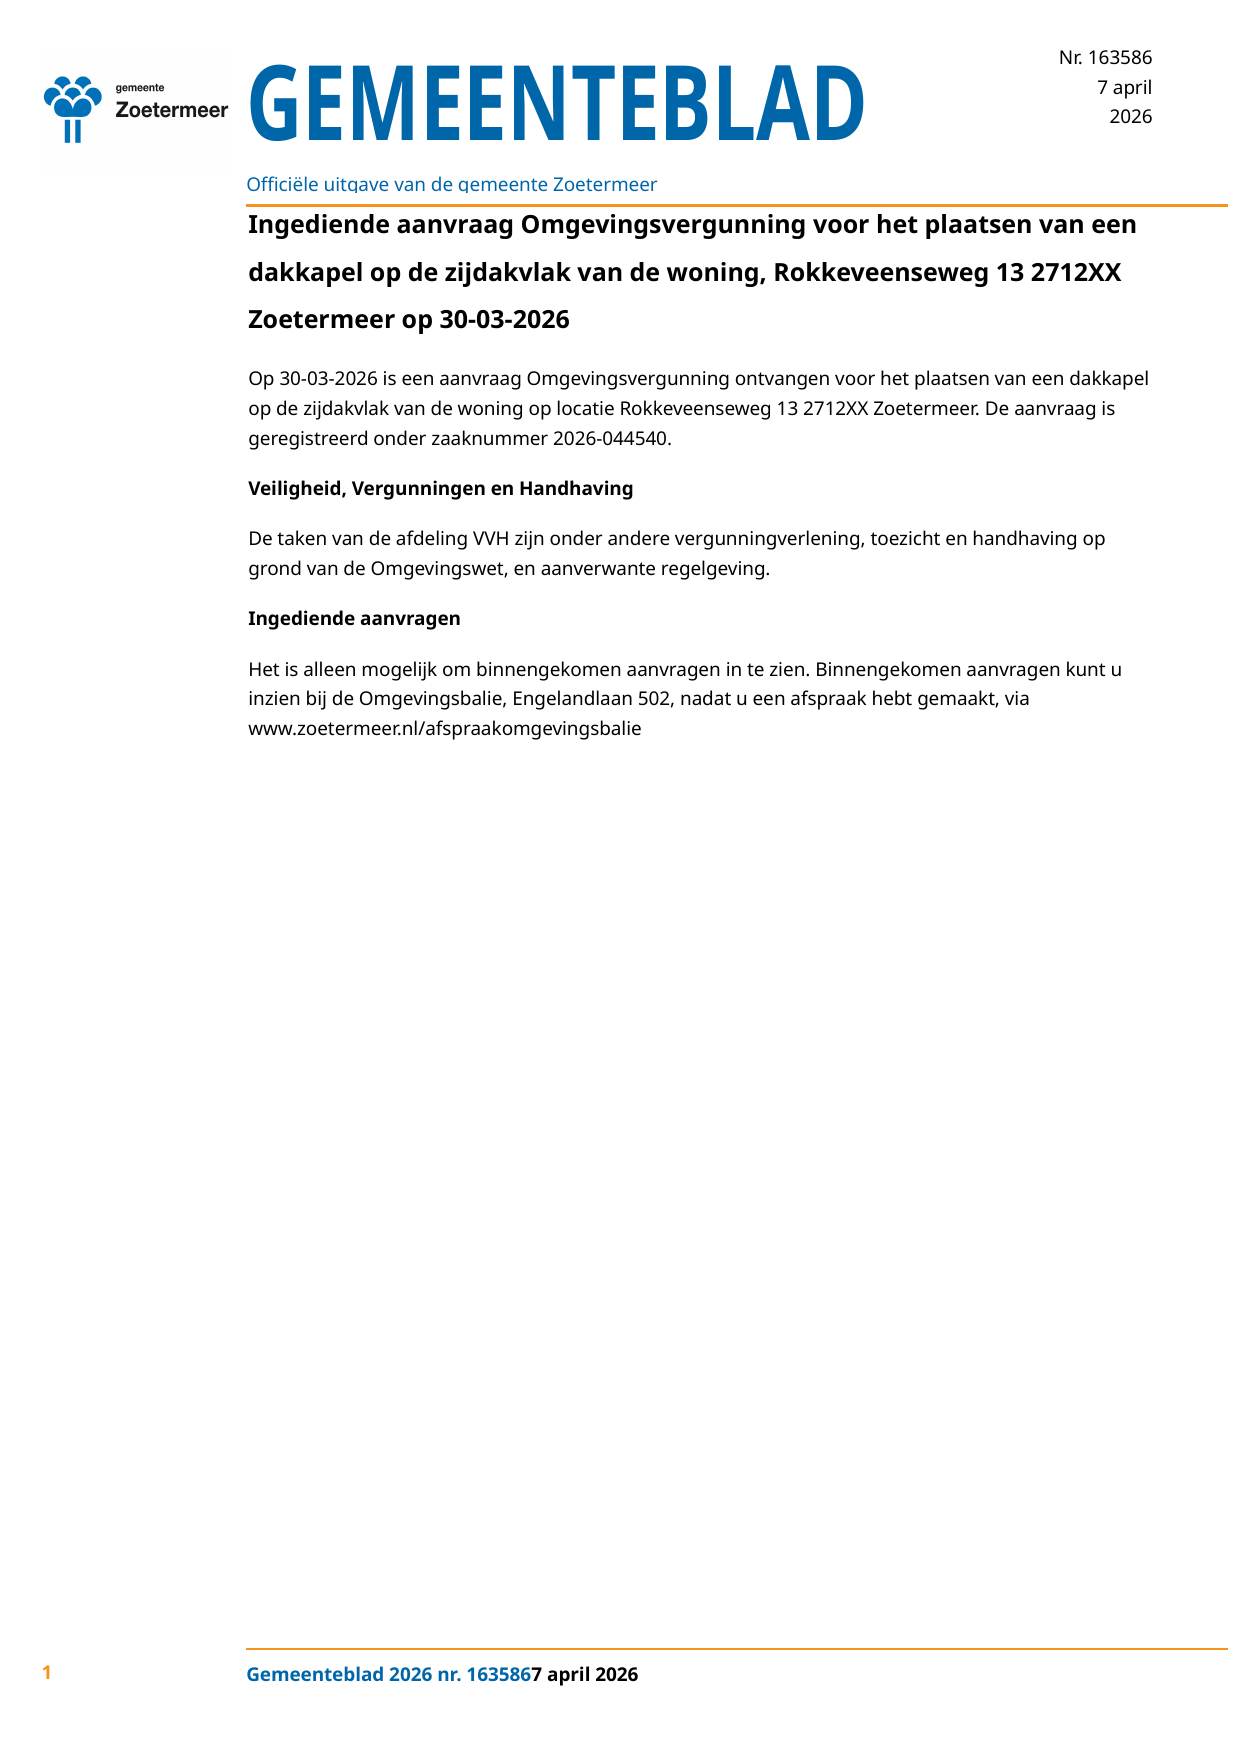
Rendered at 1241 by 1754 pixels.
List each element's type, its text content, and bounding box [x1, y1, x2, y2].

text Op 30-03-2026 is een aanvraag Omgevingsvergunning ontvangen voor het plaatsen van een dakkapel op de zijdakvlak van de woning op locatie Rokkeveenseweg 13 2712XX Zoetermeer. De aanvraag is geregistreerd onder zaaknummer 2026-044540. [248, 366, 1152, 450]
text Ingediende aanvraag Omgevingsvergunning voor het plaatsen van een dakkapel op de zijdakvlak van de woning, Rokkeveenseweg 13 2712XX Zoetermeer op 30-03-2026 [248, 207, 1152, 336]
text Ingediende aanvragen [248, 606, 1152, 631]
text Veiligheid, Vergunningen en Handhaving [248, 475, 1152, 501]
text Het is alleen mogelijk om binnengekomen aanvragen in te zien. Binnengekomen aanvragen kunt u inzien bij de Omgevingsbalie, Engelandlaan 502, nadat u een afspraak hebt gemaakt, via www.zoetermeer.nl/afspraakomgevingsbalie [248, 656, 1152, 741]
picture [41, 47, 231, 172]
text De taken van de afdeling VVH zijn onder andere vergunningverlening, toezicht en handhaving op grond van de Omgevingswet, en aanverwante regelgeving. [248, 526, 1152, 581]
